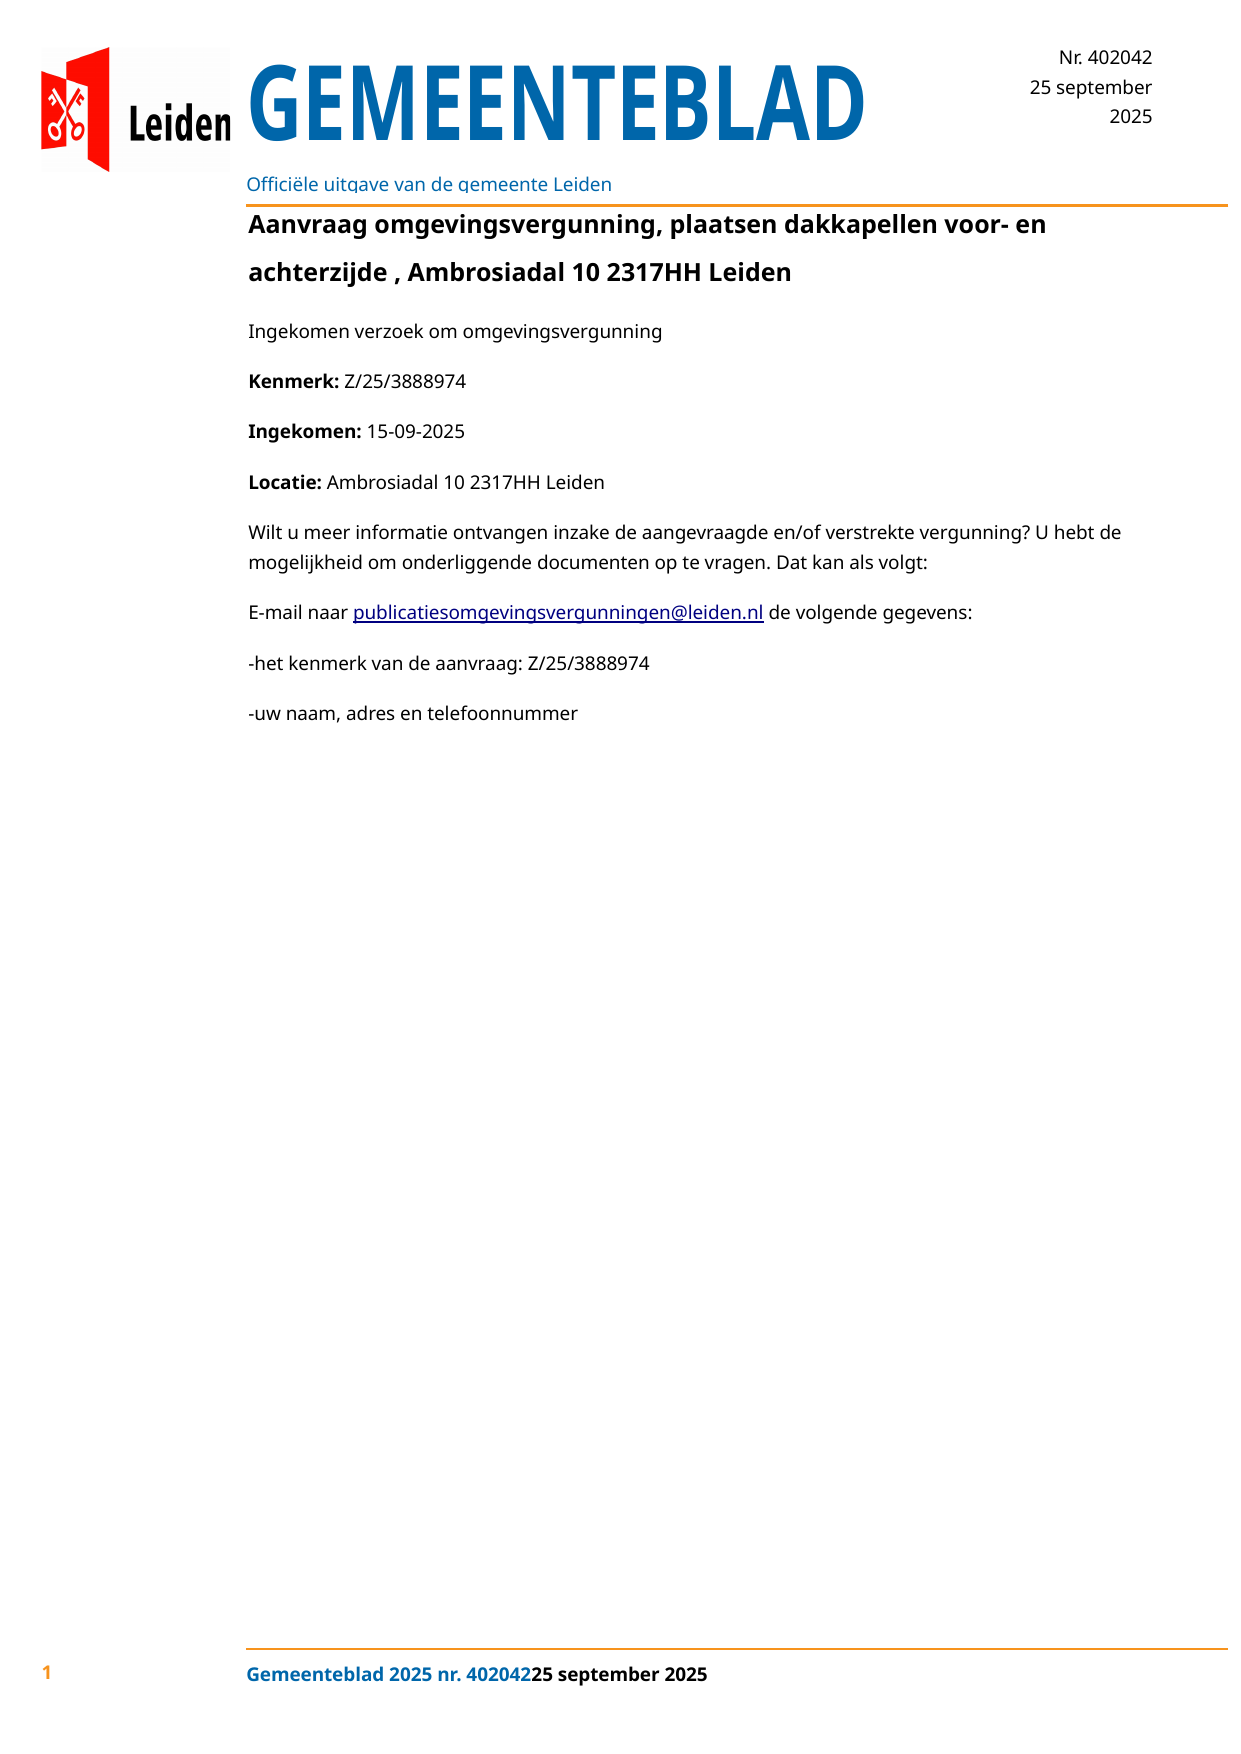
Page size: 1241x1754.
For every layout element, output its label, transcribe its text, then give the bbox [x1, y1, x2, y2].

text Ingekomen: 15-09-2025 [248, 419, 1152, 444]
text Wilt u meer informatie ontvangen inzake de aangevraagde en/of verstrekte vergunning? U hebt de mogelijkheid om onderliggende documenten op te vragen. Dat kan als volgt: [248, 519, 1152, 575]
text Kenmerk: Z/25/3888974 [248, 368, 1152, 394]
text Aanvraag omgevingsvergunning, plaatsen dakkapellen voor- en achterzijde , Ambrosiadal 10 2317HH Leiden [248, 207, 1152, 288]
text Ingekomen verzoek om omgevingsvergunning [248, 318, 1152, 344]
text -uw naam, adres en telefoonnummer [248, 700, 1152, 726]
text Locatie: Ambrosiadal 10 2317HH Leiden [248, 469, 1152, 495]
text E-mail naar publicatiesomgevingsvergunningen@leiden.nl de volgende gegevens: [248, 599, 1152, 625]
text -het kenmerk van de aanvraag: Z/25/3888974 [248, 650, 1152, 676]
picture [41, 47, 231, 172]
